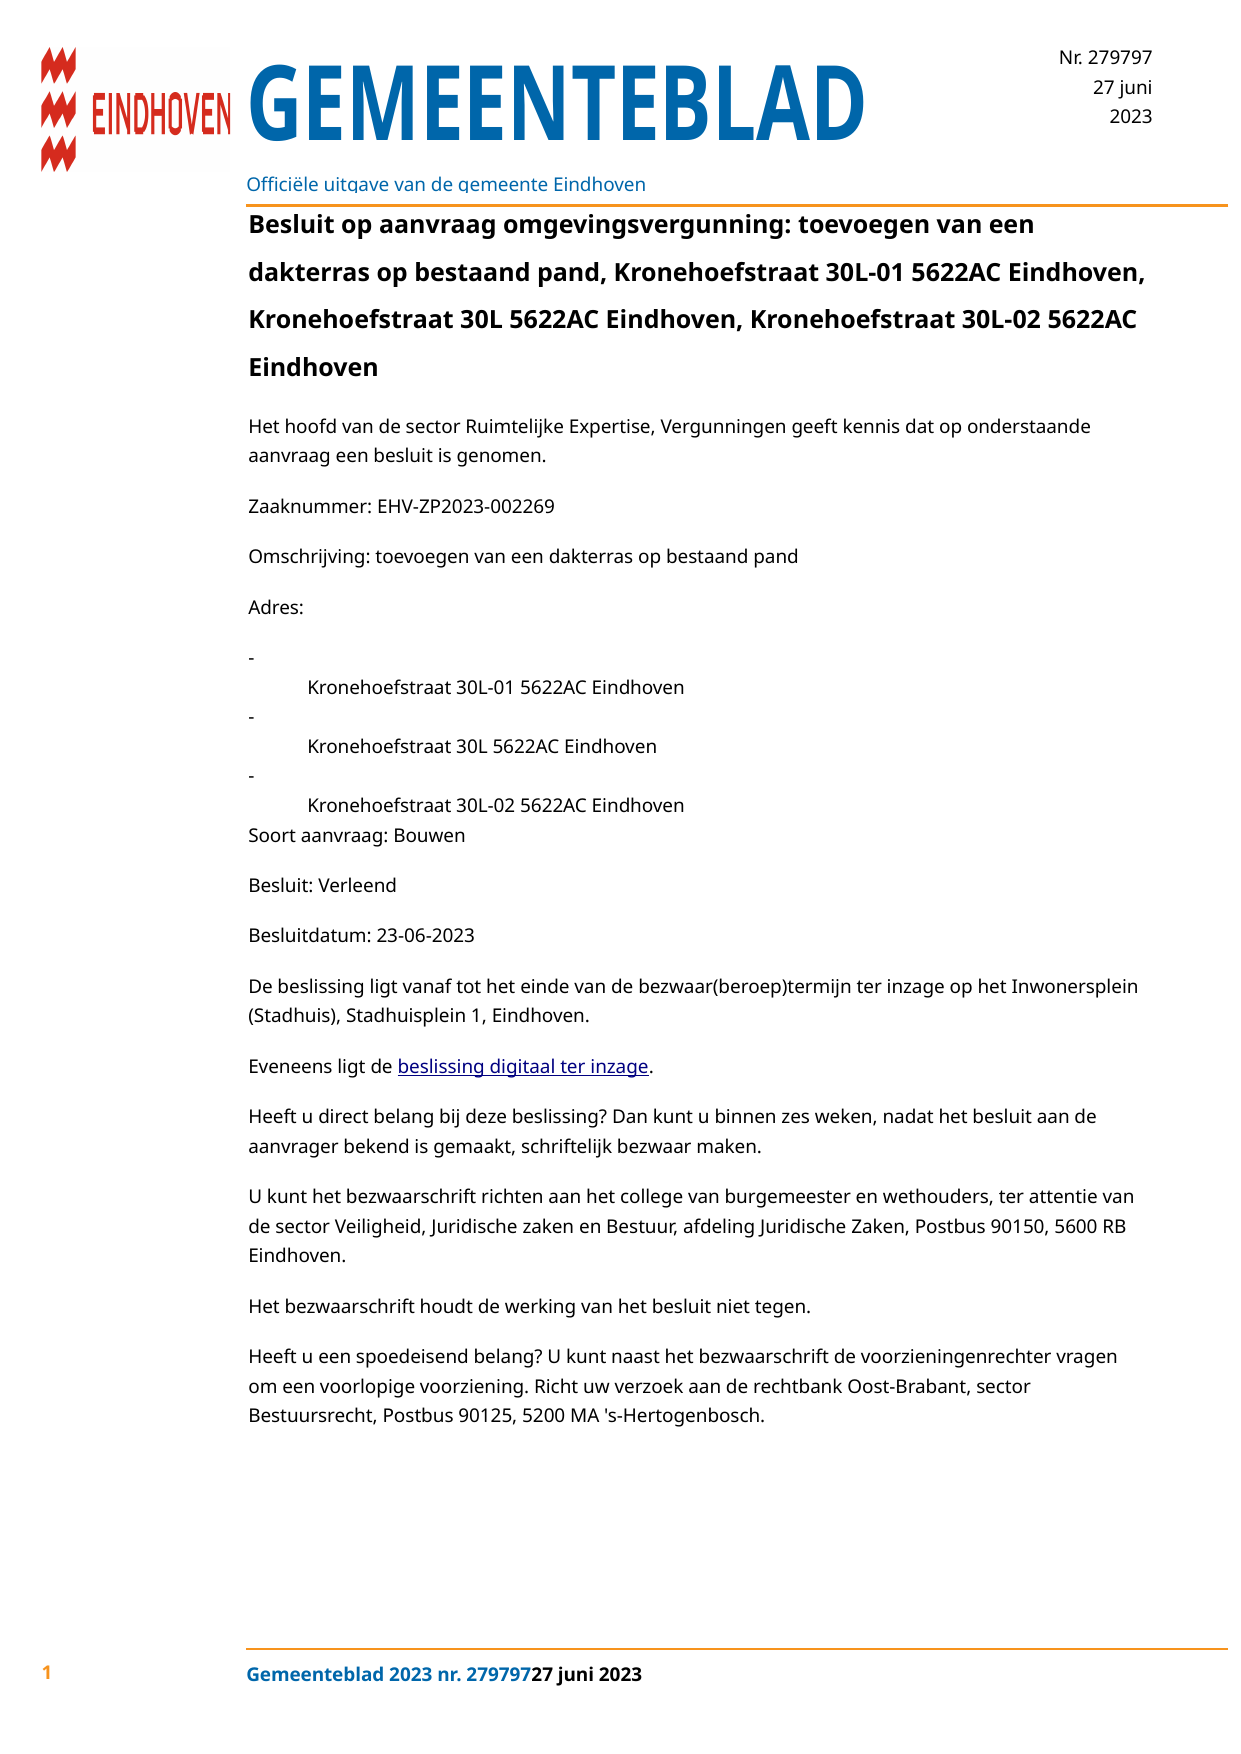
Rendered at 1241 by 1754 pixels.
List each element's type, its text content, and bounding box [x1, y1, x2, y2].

picture [41, 47, 231, 172]
text Het bezwaarschrift houdt de werking van het besluit niet tegen. [248, 1293, 1152, 1319]
text Het hoofd van de sector Ruimtelijke Expertise, Vergunningen geeft kennis dat op onderstaande aanvraag een besluit is genomen. [248, 413, 1152, 468]
text U kunt het bezwaarschrift richten aan het college van burgemeester en wethouders, ter attentie van de sector Veiligheid, Juridische zaken en Bestuur, afdeling Juridische Zaken, Postbus 90150, 5600 RB Eindhoven. [248, 1183, 1152, 1268]
text Heeft u een spoedeisend belang? U kunt naast het bezwaarschrift de voorzieningenrechter vragen om een voorlopige voorziening. Richt uw verzoek aan de rechtbank Oost-Brabant, sector Bestuursrecht, Postbus 90125, 5200 MA 's-Hertogenbosch. [248, 1343, 1152, 1428]
text Eveneens ligt de beslissing digitaal ter inzage. [248, 1053, 1152, 1079]
text Soort aanvraag: Bouwen [248, 822, 1152, 848]
list Kronehoefstraat 30L-02 5622AC Eindhoven [248, 792, 1152, 818]
list Kronehoefstraat 30L-01 5622AC Eindhoven [248, 674, 1152, 700]
text Heeft u direct belang bij deze beslissing? Dan kunt u binnen zes weken, nadat het besluit aan de aanvrager bekend is gemaakt, schriftelijk bezwaar maken. [248, 1103, 1152, 1159]
text Zaaknummer: EHV-ZP2023-002269 [248, 493, 1152, 519]
list Kronehoefstraat 30L 5622AC Eindhoven [248, 733, 1152, 759]
text Besluit op aanvraag omgevingsvergunning: toevoegen van een dakterras op bestaand pand, Kronehoefstraat 30L-01 5622AC Eindhoven, Kronehoefstraat 30L 5622AC Eindhoven, Kronehoefstraat 30L-02 5622AC Eindhoven [248, 207, 1152, 384]
text Adres: [248, 594, 1152, 620]
text Besluit: Verleend [248, 872, 1152, 898]
text Besluitdatum: 23-06-2023 [248, 923, 1152, 948]
text De beslissing ligt vanaf tot het einde van de bezwaar(beroep)termijn ter inzage op het Inwonersplein (Stadhuis), Stadhuisplein 1, Eindhoven. [248, 973, 1152, 1028]
text Omschrijving: toevoegen van een dakterras op bestaand pand [248, 543, 1152, 569]
